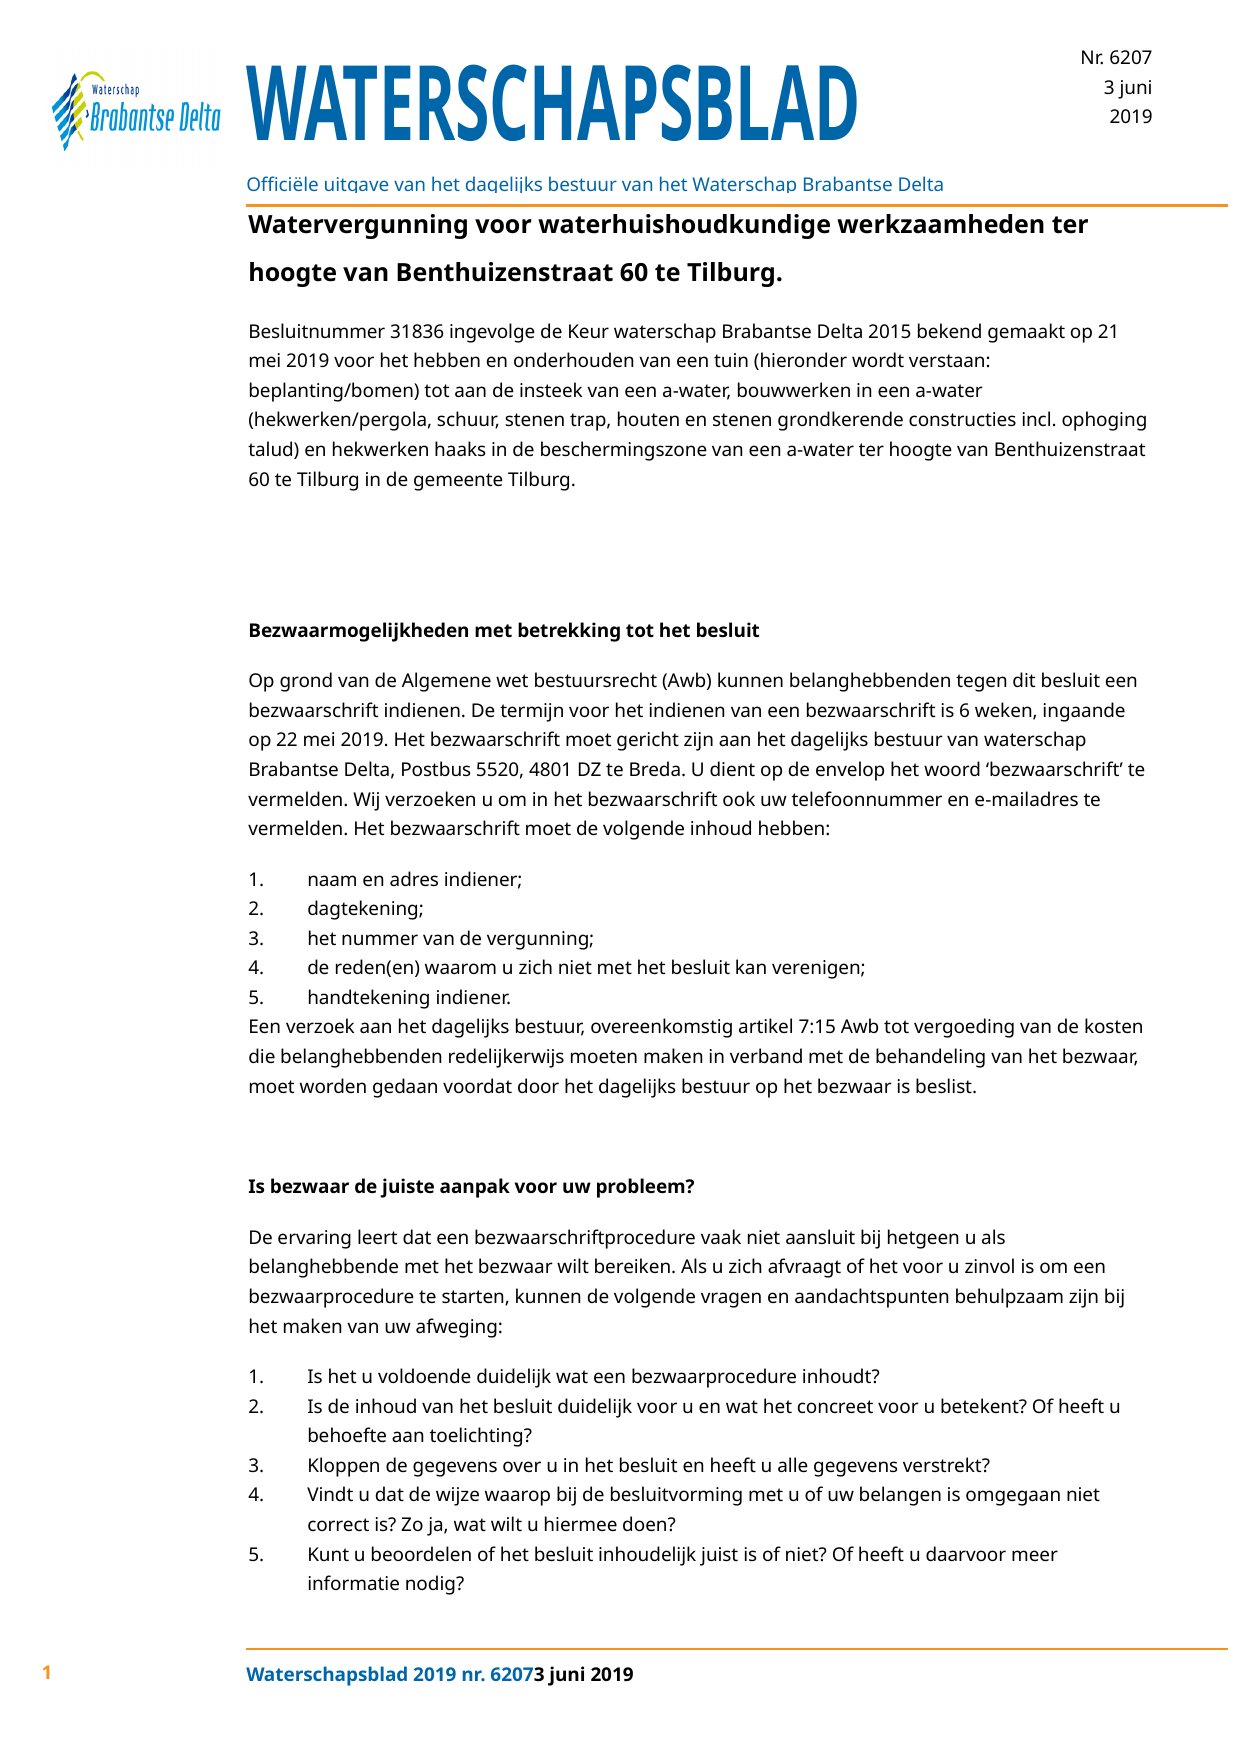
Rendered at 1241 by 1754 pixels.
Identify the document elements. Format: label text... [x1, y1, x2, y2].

list het nummer van de vergunning; [248, 925, 1152, 951]
list Is het u voldoende duidelijk wat een bezwaarprocedure inhoudt? [248, 1363, 1152, 1389]
text Is bezwaar de juiste aanpak voor uw probleem? [248, 1174, 1152, 1199]
text Bezwaarmogelijkheden met betrekking tot het besluit [248, 617, 1152, 643]
list Is de inhoud van het besluit duidelijk voor u en wat het concreet voor u betekent? Of heeft u behoefte aan toelichting? [248, 1393, 1152, 1448]
list dagtekening; [248, 895, 1152, 921]
list Kunt u beoordelen of het besluit inhoudelijk juist is of niet? Of heeft u daarvoor meer informatie nodig? [248, 1541, 1152, 1596]
list naam en adres indiener; [248, 866, 1152, 892]
text Een verzoek aan het dagelijks bestuur, overeenkomstig artikel 7:15 Awb tot vergoeding van de kosten die belanghebbenden redelijkerwijs moeten maken in verband met de behandeling van het bezwaar, moet worden gedaan voordat door het dagelijks bestuur op het bezwaar is beslist. [248, 1014, 1152, 1099]
list Vindt u dat de wijze waarop bij de besluitvorming met u of uw belangen is omgegaan niet correct is? Zo ja, wat wilt u hiermee doen? [248, 1482, 1152, 1537]
picture [41, 47, 231, 172]
text Besluitnummer 31836 ingevolge de Keur waterschap Brabantse Delta 2015 bekend gemaakt op 21 mei 2019 voor het hebben en onderhouden van een tuin (hieronder wordt verstaan: beplanting/bomen) tot aan de insteek van een a-water, bouwwerken in een a-water (hekwerken/pergola, schuur, stenen trap, houten en stenen grondkerende constructies incl. ophoging talud) en hekwerken haaks in de beschermingszone van een a-water ter hoogte van Benthuizenstraat 60 te Tilburg in de gemeente Tilburg. [248, 318, 1152, 492]
text Watervergunning voor waterhuishoudkundige werkzaamheden ter hoogte van Benthuizenstraat 60 te Tilburg. [248, 207, 1152, 288]
text De ervaring leert dat een bezwaarschriftprocedure vaak niet aansluit bij hetgeen u als belanghebbende met het bezwaar wilt bereiken. Als u zich afvraagt of het voor u zinvol is om een bezwaarprocedure te starten, kunnen de volgende vragen en aandachtspunten behulpzaam zijn bij het maken van uw afweging: [248, 1224, 1152, 1339]
list de reden(en) waarom u zich niet met het besluit kan verenigen; [248, 954, 1152, 980]
list handtekening indiener. [248, 984, 1152, 1010]
list Kloppen de gegevens over u in het besluit en heeft u alle gegevens verstrekt? [248, 1452, 1152, 1478]
text Op grond van de Algemene wet bestuursrecht (Awb) kunnen belanghebbenden tegen dit besluit een bezwaarschrift indienen. De termijn voor het indienen van een bezwaarschrift is 6 weken, ingaande op 22 mei 2019. Het bezwaarschrift moet gericht zijn aan het dagelijks bestuur van waterschap Brabantse Delta, Postbus 5520, 4801 DZ te Breda. U dient op de envelop het woord ‘bezwaarschrift’ te vermelden. Wij verzoeken u om in het bezwaarschrift ook uw telefoonnummer en e‑mailadres te vermelden. Het bezwaarschrift moet de volgende inhoud hebben: [248, 667, 1152, 841]
